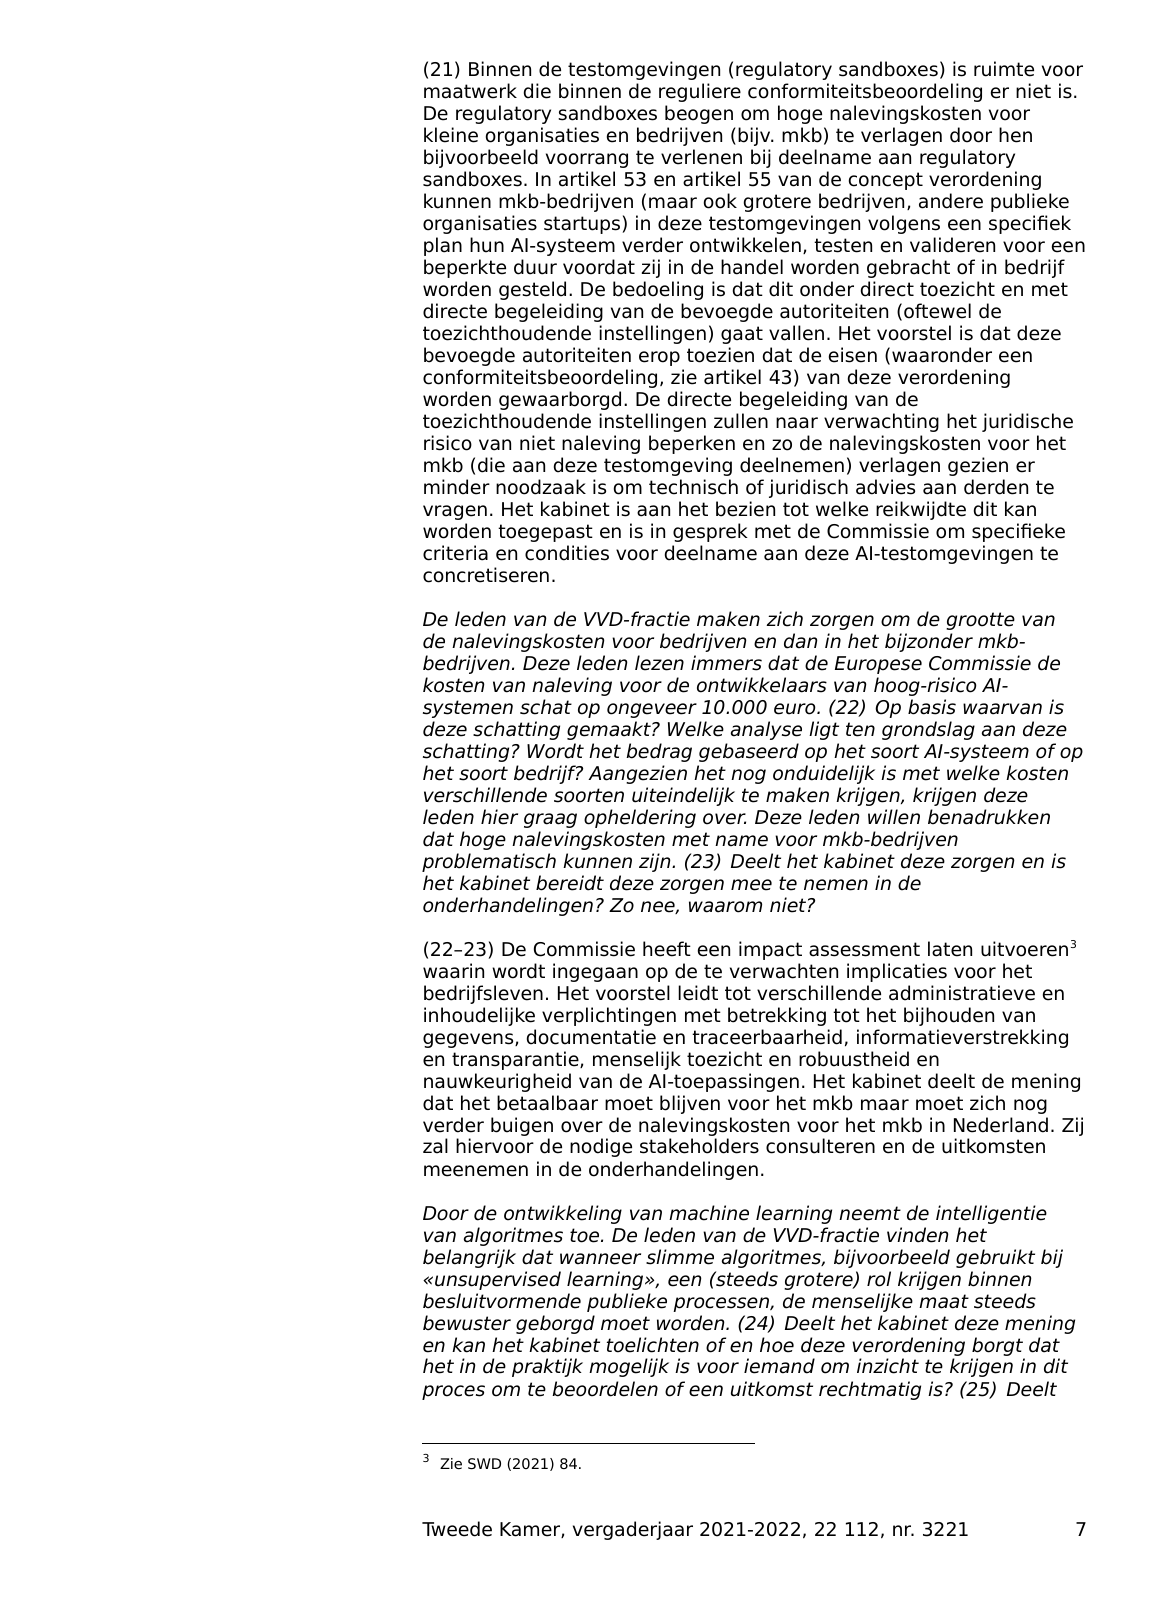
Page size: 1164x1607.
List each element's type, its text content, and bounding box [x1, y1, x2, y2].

text Door de ontwikkeling van machine learning neemt de intelligentie van algoritmes toe. De leden van de VVD-fractie vinden het belangrijk dat wanneer slimme algoritmes, bijvoorbeeld gebruikt bij «unsupervised learning», een (steeds grotere) rol krijgen binnen besluitvormende publieke processen, de menselijke maat steeds bewuster geborgd moet worden. (24) Deelt het kabinet deze mening en kan het kabinet toelichten of en hoe deze verordening borgt dat het in de praktijk mogelijk is voor iemand om inzicht te krijgen in dit proces om te beoordelen of een uitkomst rechtmatig is? (25) Deelt [422, 1203, 1087, 1400]
text De leden van de VVD-fractie maken zich zorgen om de grootte van de nalevingskosten voor bedrijven en dan in het bijzonder mkb-bedrijven. Deze leden lezen immers dat de Europese Commissie de kosten van naleving voor de ontwikkelaars van hoog-risico AI-systemen schat op ongeveer 10.000 euro. (22) Op basis waarvan is deze schatting gemaakt? Welke analyse ligt ten grondslag aan deze schatting? Wordt het bedrag gebaseerd op het soort AI-systeem of op het soort bedrijf? Aangezien het nog onduidelijk is met welke kosten verschillende soorten uiteindelijk te maken krijgen, krijgen deze leden hier graag opheldering over. Deze leden willen benadrukken dat hoge nalevingskosten met name voor mkb-bedrijven problematisch kunnen zijn. (23) Deelt het kabinet deze zorgen en is het kabinet bereidt deze zorgen mee te nemen in de onderhandelingen? Zo nee, waarom niet? [422, 609, 1087, 916]
text (21) Binnen de testomgevingen (regulatory sandboxes) is ruimte voor maatwerk die binnen de reguliere conformiteitsbeoordeling er niet is. De regulatory sandboxes beogen om hoge nalevingskosten voor kleine organisaties en bedrijven (bijv. mkb) te verlagen door hen bijvoorbeeld voorrang te verlenen bij deelname aan regulatory sandboxes. In artikel 53 en artikel 55 van de concept verordening kunnen mkb-bedrijven (maar ook grotere bedrijven, andere publieke organisaties startups) in deze testomgevingen volgens een specifiek plan hun AI-systeem verder ontwikkelen, testen en valideren voor een beperkte duur voordat zij in de handel worden gebracht of in bedrijf worden gesteld. De bedoeling is dat dit onder direct toezicht en met directe begeleiding van de bevoegde autoriteiten (oftewel de toezichthoudende instellingen) gaat vallen. Het voorstel is dat deze bevoegde autoriteiten erop toezien dat de eisen (waaronder een conformiteitsbeoordeling, zie artikel 43) van deze verordening worden gewaarborgd. De directe begeleiding van de toezichthoudende instellingen zullen naar verwachting het juridische risico van niet naleving beperken en zo de nalevingskosten voor het mkb (die aan deze testomgeving deelnemen) verlagen gezien er minder noodzaak is om technisch of juridisch advies aan derden te vragen. Het kabinet is aan het bezien tot welke reikwijdte dit kan worden toegepast en is in gesprek met de Commissie om specifieke criteria en condities voor deelname aan deze AI-testomgevingen te concretiseren. [422, 59, 1087, 587]
text Zie SWD (2021) 84. [422, 1452, 1087, 1474]
text (22–23) De Commissie heeft een impact assessment laten uitvoeren waarin wordt ingegaan op de te verwachten implicaties voor het bedrijfsleven. Het voorstel leidt tot verschillende administratieve en inhoudelijke verplichtingen met betrekking tot het bijhouden van gegevens, documentatie en traceerbaarheid, informatieverstrekking en transparantie, menselijk toezicht en robuustheid en nauwkeurigheid van de AI-toepassingen. Het kabinet deelt de mening dat het betaalbaar moet blijven voor het mkb maar moet zich nog verder buigen over de nalevingskosten voor het mkb in Nederland. Zij zal hiervoor de nodige stakeholders consulteren en de uitkomsten meenemen in de onderhandelingen. [422, 939, 1087, 1180]
